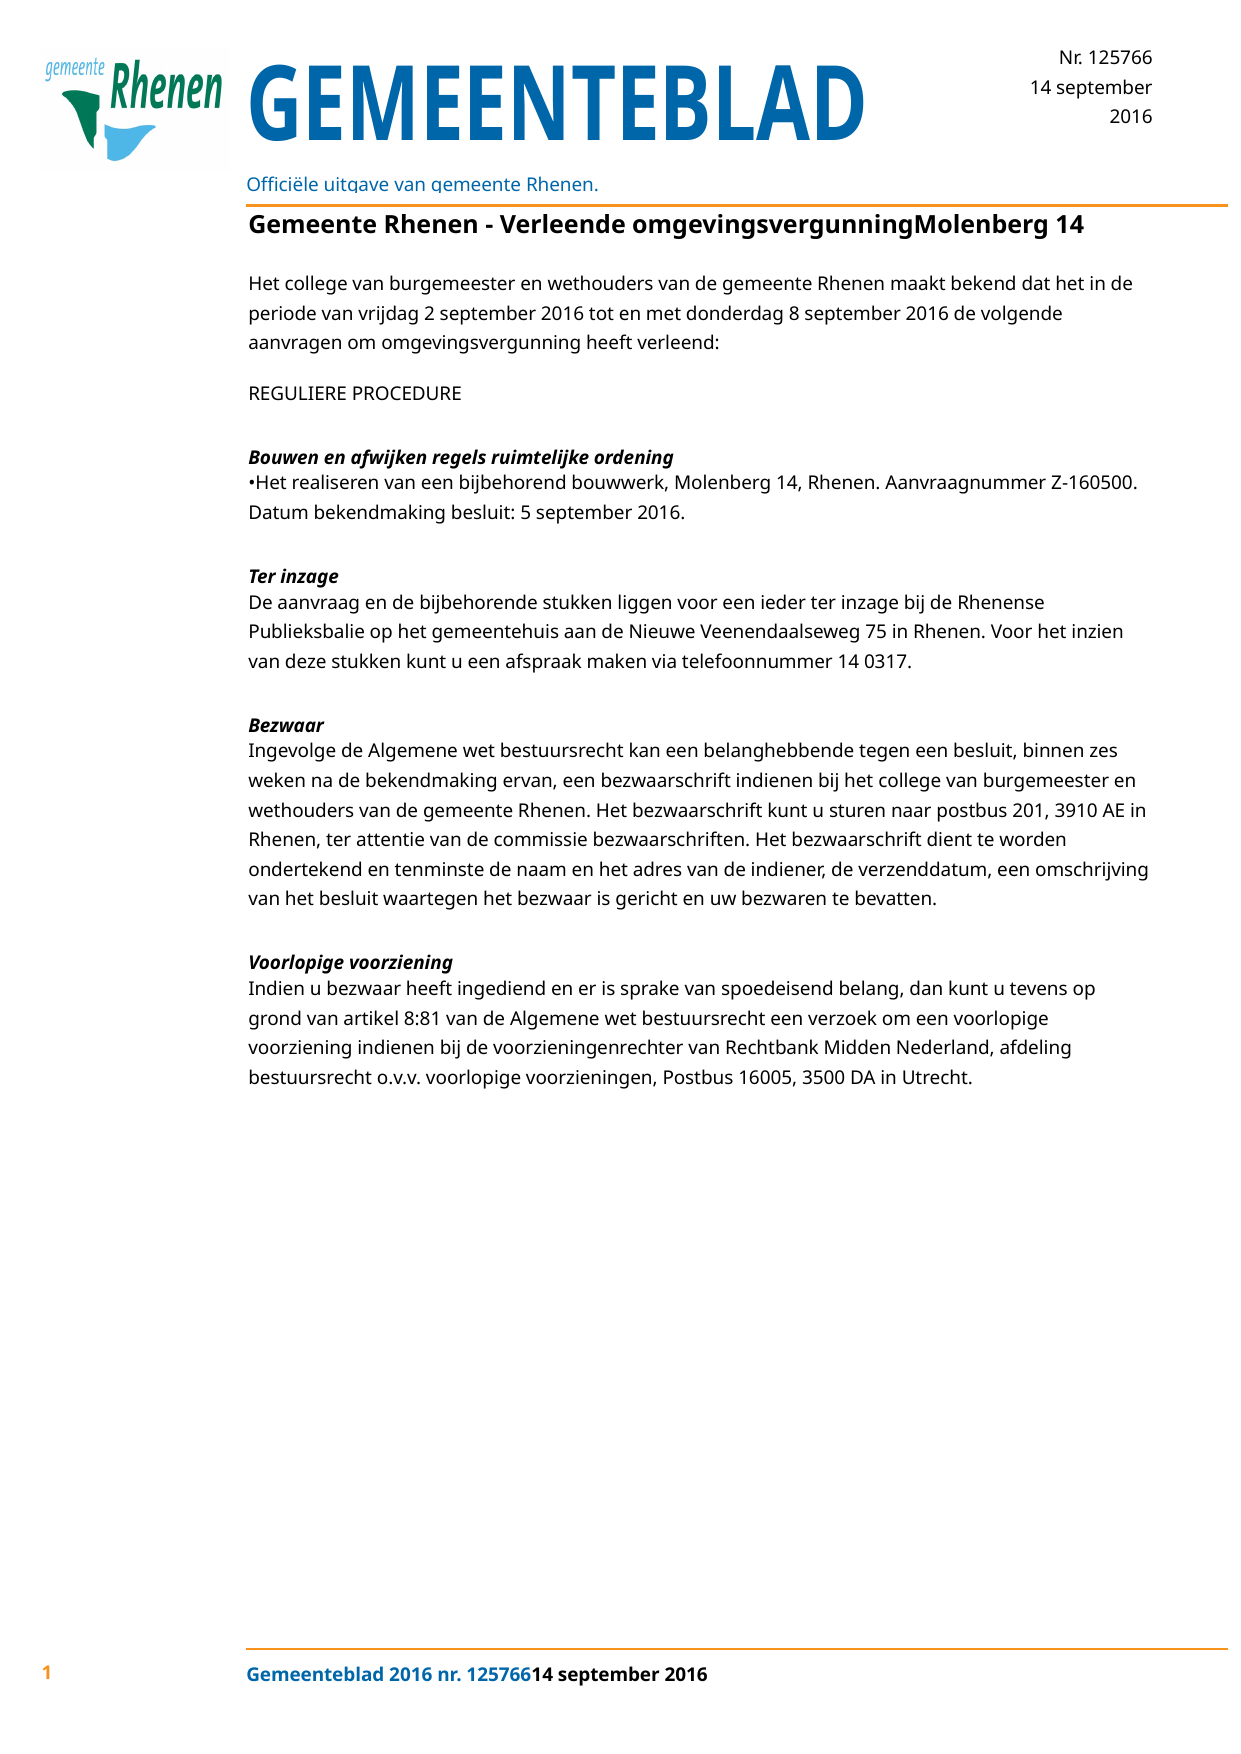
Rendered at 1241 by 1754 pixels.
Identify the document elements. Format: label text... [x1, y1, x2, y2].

text Bezwaar [248, 712, 1152, 738]
text Voorlopige voorziening [248, 949, 1152, 975]
text Het college van burgemeester en wethouders van de gemeente Rhenen maakt bekend dat het in de periode van vrijdag 2 september 2016 tot en met donderdag 8 september 2016 de volgende aanvragen om omgevingsvergunning heeft verleend: [248, 270, 1152, 355]
picture [41, 47, 231, 172]
text REGULIERE PROCEDURE [248, 380, 1152, 406]
text •Het realiseren van een bijbehorend bouwwerk, Molenberg 14, Rhenen. Aanvraagnummer Z-160500. Datum bekendmaking besluit: 5 september 2016. [248, 469, 1152, 525]
text Indien u bezwaar heeft ingediend en er is sprake van spoedeisend belang, dan kunt u tevens op grond van artikel 8:81 van de Algemene wet bestuursrecht een verzoek om een voorlopige voorziening indienen bij de voorzieningenrechter van Rechtbank Midden Nederland, afdeling bestuursrecht o.v.v. voorlopige voorzieningen, Postbus 16005, 3500 DA in Utrecht. [248, 975, 1152, 1090]
text Ingevolge de Algemene wet bestuursrecht kan een belanghebbende tegen een besluit, binnen zes weken na de bekendmaking ervan, een bezwaarschrift indienen bij het college van burgemeester en wethouders van de gemeente Rhenen. Het bezwaarschrift kunt u sturen naar postbus 201, 3910 AE in Rhenen, ter attentie van de commissie bezwaarschriften. Het bezwaarschrift dient te worden ondertekend en tenminste de naam en het adres van de indiener, de verzenddatum, een omschrijving van het besluit waartegen het bezwaar is gericht en uw bezwaren te bevatten. [248, 738, 1152, 911]
text Bouwen en afwijken regels ruimtelijke ordening [248, 444, 1152, 469]
text Ter inzage [248, 563, 1152, 589]
text De aanvraag en de bijbehorende stukken liggen voor een ieder ter inzage bij de Rhenense Publieksbalie op het gemeentehuis aan de Nieuwe Veenendaalseweg 75 in Rhenen. Voor het inzien van deze stukken kunt u een afspraak maken via telefoonnummer 14 0317. [248, 589, 1152, 674]
text Gemeente Rhenen - Verleende omgevingsvergunningMolenberg 14 [248, 207, 1152, 241]
